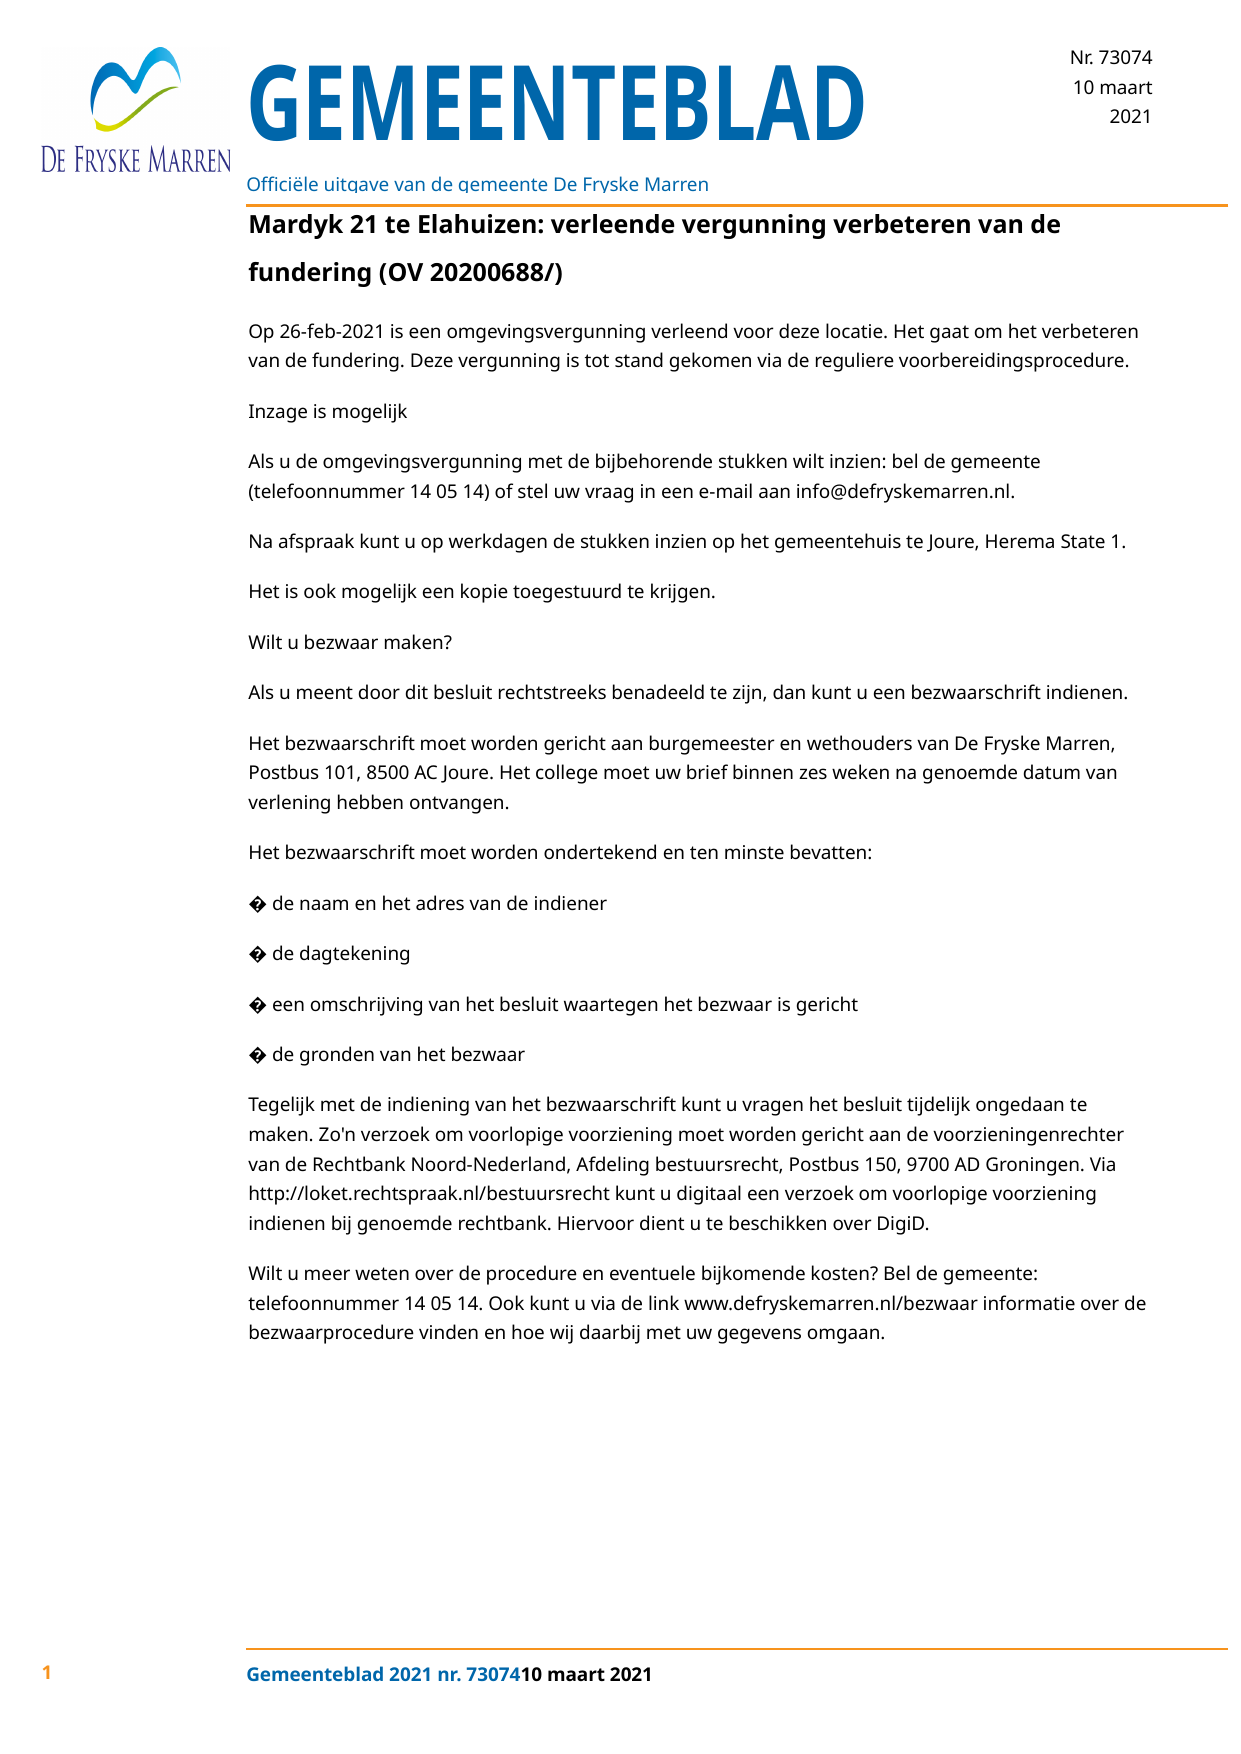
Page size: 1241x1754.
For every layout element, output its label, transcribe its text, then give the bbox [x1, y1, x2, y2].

text Wilt u meer weten over de procedure en eventuele bijkomende kosten? Bel de gemeente: telefoonnummer 14 05 14. Ook kunt u via de link www.defryskemarren.nl/bezwaar informatie over de bezwaarprocedure vinden en hoe wij daarbij met uw gegevens omgaan. [248, 1260, 1152, 1345]
text Op 26-feb-2021 is een omgevingsvergunning verleend voor deze locatie. Het gaat om het verbeteren van de fundering. Deze vergunning is tot stand gekomen via de reguliere voorbereidingsprocedure. [248, 318, 1152, 373]
text Na afspraak kunt u op werkdagen de stukken inzien op het gemeentehuis te Joure, Herema State 1. [248, 528, 1152, 554]
text Het is ook mogelijk een kopie toegestuurd te krijgen. [248, 579, 1152, 604]
text � de dagtekening [248, 940, 1152, 966]
text Het bezwaarschrift moet worden gericht aan burgemeester en wethouders van De Fryske Marren, Postbus 101, 8500 AC Joure. Het college moet uw brief binnen zes weken na genoemde datum van verlening hebben ontvangen. [248, 730, 1152, 815]
picture [41, 47, 231, 172]
text Als u de omgevingsvergunning met de bijbehorende stukken wilt inzien: bel de gemeente (telefoonnummer 14 05 14) of stel uw vraag in een e-mail aan info@defryskemarren.nl. [248, 448, 1152, 504]
text � een omschrijving van het besluit waartegen het bezwaar is gericht [248, 991, 1152, 1017]
text � de gronden van het bezwaar [248, 1041, 1152, 1067]
text Als u meent door dit besluit rechtstreeks benadeeld te zijn, dan kunt u een bezwaarschrift indienen. [248, 679, 1152, 705]
text Het bezwaarschrift moet worden ondertekend en ten minste bevatten: [248, 839, 1152, 865]
text Inzage is mogelijk [248, 398, 1152, 424]
text Mardyk 21 te Elahuizen: verleende vergunning verbeteren van de fundering (OV 20200688/) [248, 207, 1152, 288]
text Wilt u bezwaar maken? [248, 629, 1152, 655]
text Tegelijk met de indiening van het bezwaarschrift kunt u vragen het besluit tijdelijk ongedaan te maken. Zo'n verzoek om voorlopige voorziening moet worden gericht aan de voorzieningenrechter van de Rechtbank Noord-Nederland, Afdeling bestuursrecht, Postbus 150, 9700 AD Groningen. Via http://loket.rechtspraak.nl/bestuursrecht kunt u digitaal een verzoek om voorlopige voorziening indienen bij genoemde rechtbank. Hiervoor dient u te beschikken over DigiD. [248, 1092, 1152, 1236]
text � de naam en het adres van de indiener [248, 890, 1152, 916]
